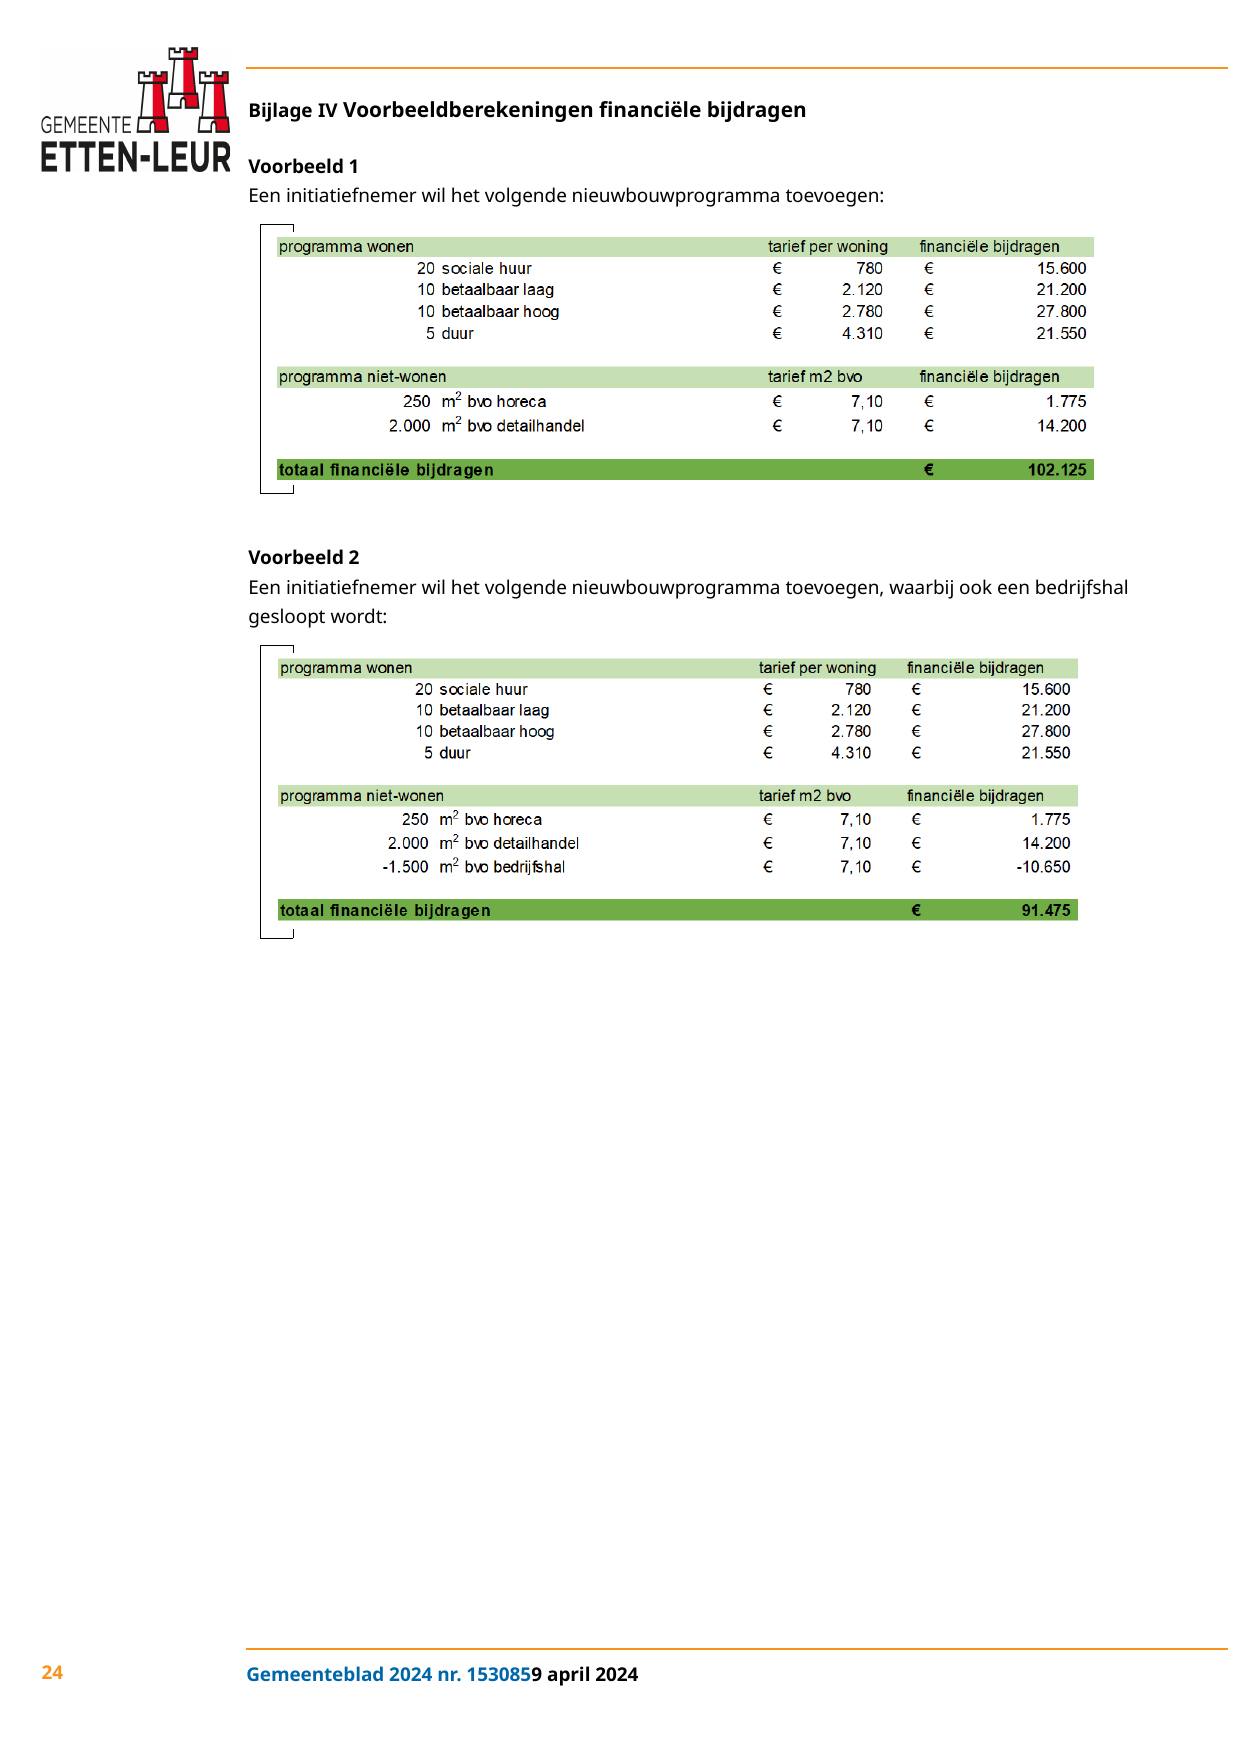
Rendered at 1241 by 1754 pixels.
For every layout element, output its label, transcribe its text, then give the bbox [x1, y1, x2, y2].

text Voorbeeld 2 [248, 544, 1152, 570]
picture [268, 653, 1095, 929]
picture [41, 47, 231, 172]
text Een initiatiefnemer wil het volgende nieuwbouwprogramma toevoegen, waarbij ook een bedrijfshal gesloopt wordt: [248, 574, 1152, 629]
picture [268, 232, 1095, 485]
text Een initiatiefnemer wil het volgende nieuwbouwprogramma toevoegen: [248, 182, 1152, 208]
text Bijlage IV Voorbeeldberekeningen financiële bijdragen [248, 95, 1152, 123]
text Voorbeeld 1 [248, 153, 1152, 179]
